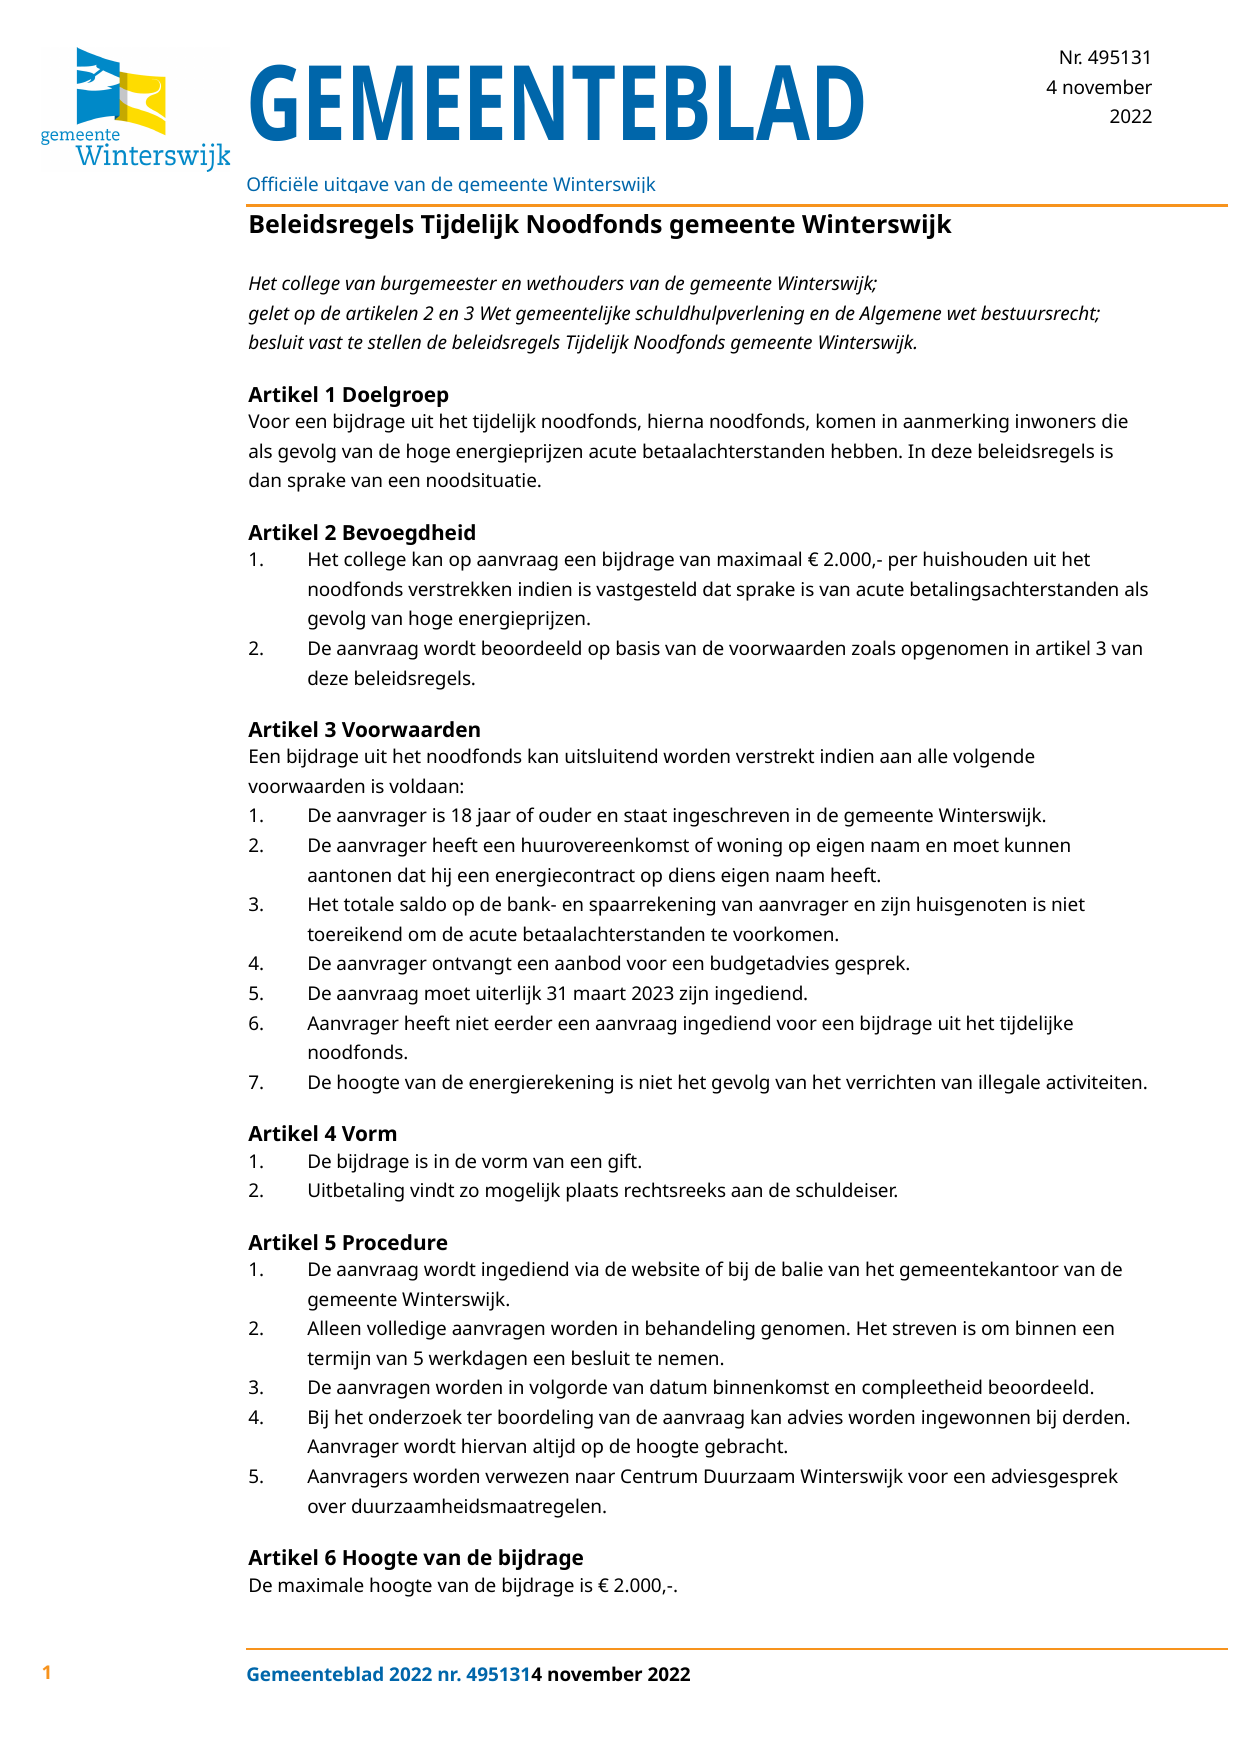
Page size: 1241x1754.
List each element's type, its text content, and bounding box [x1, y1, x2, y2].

picture [41, 47, 231, 172]
text Artikel 1 Doelgroep [248, 380, 1152, 408]
list Uitbetaling vindt zo mogelijk plaats rechtsreeks aan de schuldeiser. [248, 1177, 1152, 1203]
list Het college kan op aanvraag een bijdrage van maximaal € 2.000,- per huishouden uit het noodfonds verstrekken indien is vastgesteld dat sprake is van acute betalingsachterstanden als gevolg van hoge energieprijzen. [248, 546, 1152, 631]
text Artikel 5 Procedure [248, 1228, 1152, 1256]
list De aanvragen worden in volgorde van datum binnenkomst en compleetheid beoordeeld. [248, 1374, 1152, 1400]
text Een bijdrage uit het noodfonds kan uitsluitend worden verstrekt indien aan alle volgende voorwaarden is voldaan: [248, 743, 1152, 799]
list De aanvraag moet uiterlijk 31 maart 2023 zijn ingediend. [248, 980, 1152, 1006]
list De aanvraag wordt ingediend via de website of bij de balie van het gemeentekantoor van de gemeente Winterswijk. [248, 1256, 1152, 1312]
list De aanvrager is 18 jaar of ouder en staat ingeschreven in de gemeente Winterswijk. [248, 803, 1152, 828]
text Beleidsregels Tijdelijk Noodfonds gemeente Winterswijk [248, 207, 1152, 241]
list De aanvrager ontvangt een aanbod voor een budgetadvies gesprek. [248, 951, 1152, 976]
text Artikel 6 Hoogte van de bijdrage [248, 1543, 1152, 1572]
list De aanvrager heeft een huurovereenkomst of woning op eigen naam en moet kunnen aantonen dat hij een energiecontract op diens eigen naam heeft. [248, 832, 1152, 888]
text Artikel 4 Vorm [248, 1119, 1152, 1148]
list De aanvraag wordt beoordeeld op basis van de voorwaarden zoals opgenomen in artikel 3 van deze beleidsregels. [248, 635, 1152, 690]
text Artikel 3 Voorwaarden [248, 715, 1152, 743]
text gelet op de artikelen 2 en 3 Wet gemeentelijke schuldhulpverlening en de Algemene wet bestuursrecht; besluit vast te stellen de beleidsregels Tijdelijk Noodfonds gemeente Winterswijk. [248, 300, 1152, 355]
list Alleen volledige aanvragen worden in behandeling genomen. Het streven is om binnen een termijn van 5 werkdagen een besluit te nemen. [248, 1315, 1152, 1371]
list Bij het onderzoek ter boordeling van de aanvraag kan advies worden ingewonnen bij derden. Aanvrager wordt hiervan altijd op de hoogte gebracht. [248, 1404, 1152, 1459]
picture [225, 153, 231, 162]
list De bijdrage is in de vorm van een gift. [248, 1148, 1152, 1173]
list Aanvrager heeft niet eerder een aanvraag ingediend voor een bijdrage uit het tijdelijke noodfonds. [248, 1010, 1152, 1065]
text Artikel 2 Bevoegdheid [248, 518, 1152, 546]
text Het college van burgemeester en wethouders van de gemeente Winterswijk; [248, 270, 1152, 296]
text De maximale hoogte van de bijdrage is € 2.000,-. [248, 1572, 1152, 1597]
text Voor een bijdrage uit het tijdelijk noodfonds, hierna noodfonds, komen in aanmerking inwoners die als gevolg van de hoge energieprijzen acute betaalachterstanden hebben. In deze beleidsregels is dan sprake van een noodsituatie. [248, 408, 1152, 493]
list Het totale saldo op de bank- en spaarrekening van aanvrager en zijn huisgenoten is niet toereikend om de acute betaalachterstanden te voorkomen. [248, 891, 1152, 947]
list Aanvragers worden verwezen naar Centrum Duurzaam Winterswijk voor een adviesgesprek over duurzaamheidsmaatregelen. [248, 1463, 1152, 1519]
list De hoogte van de energierekening is niet het gevolg van het verrichten van illegale activiteiten. [248, 1069, 1152, 1095]
